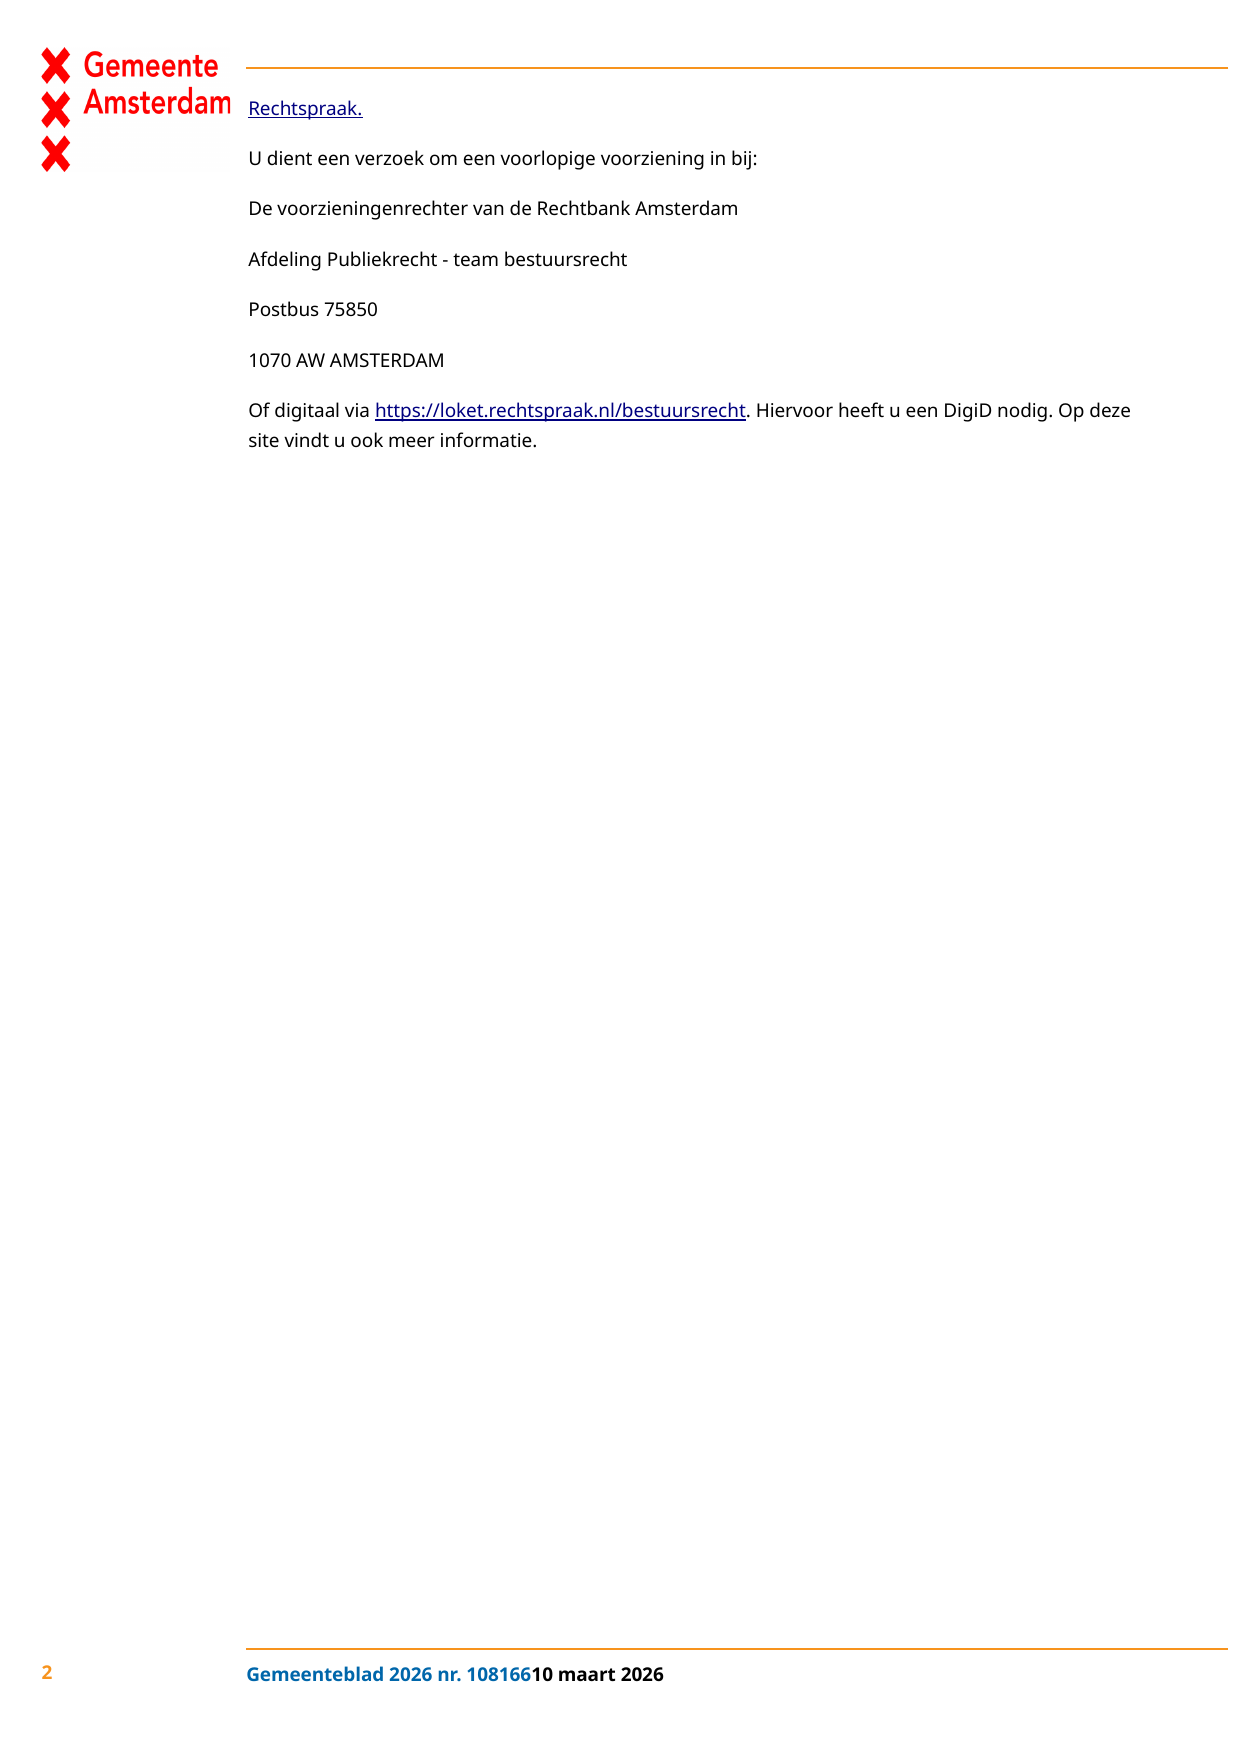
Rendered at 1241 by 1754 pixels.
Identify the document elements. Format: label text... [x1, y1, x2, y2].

text Rechtspraak. [248, 95, 1152, 121]
text Afdeling Publiekrecht - team bestuursrecht [248, 246, 1152, 272]
text 1070 AW AMSTERDAM [248, 347, 1152, 373]
text U dient een verzoek om een voorlopige voorziening in bij: [248, 145, 1152, 171]
text Postbus 75850 [248, 296, 1152, 322]
text Of digitaal via https://loket.rechtspraak.nl/bestuursrecht. Hiervoor heeft u een DigiD nodig. Op deze site vindt u ook meer informatie. [248, 397, 1152, 453]
picture [41, 47, 231, 172]
text De voorzieningenrechter van de Rechtbank Amsterdam [248, 196, 1152, 221]
